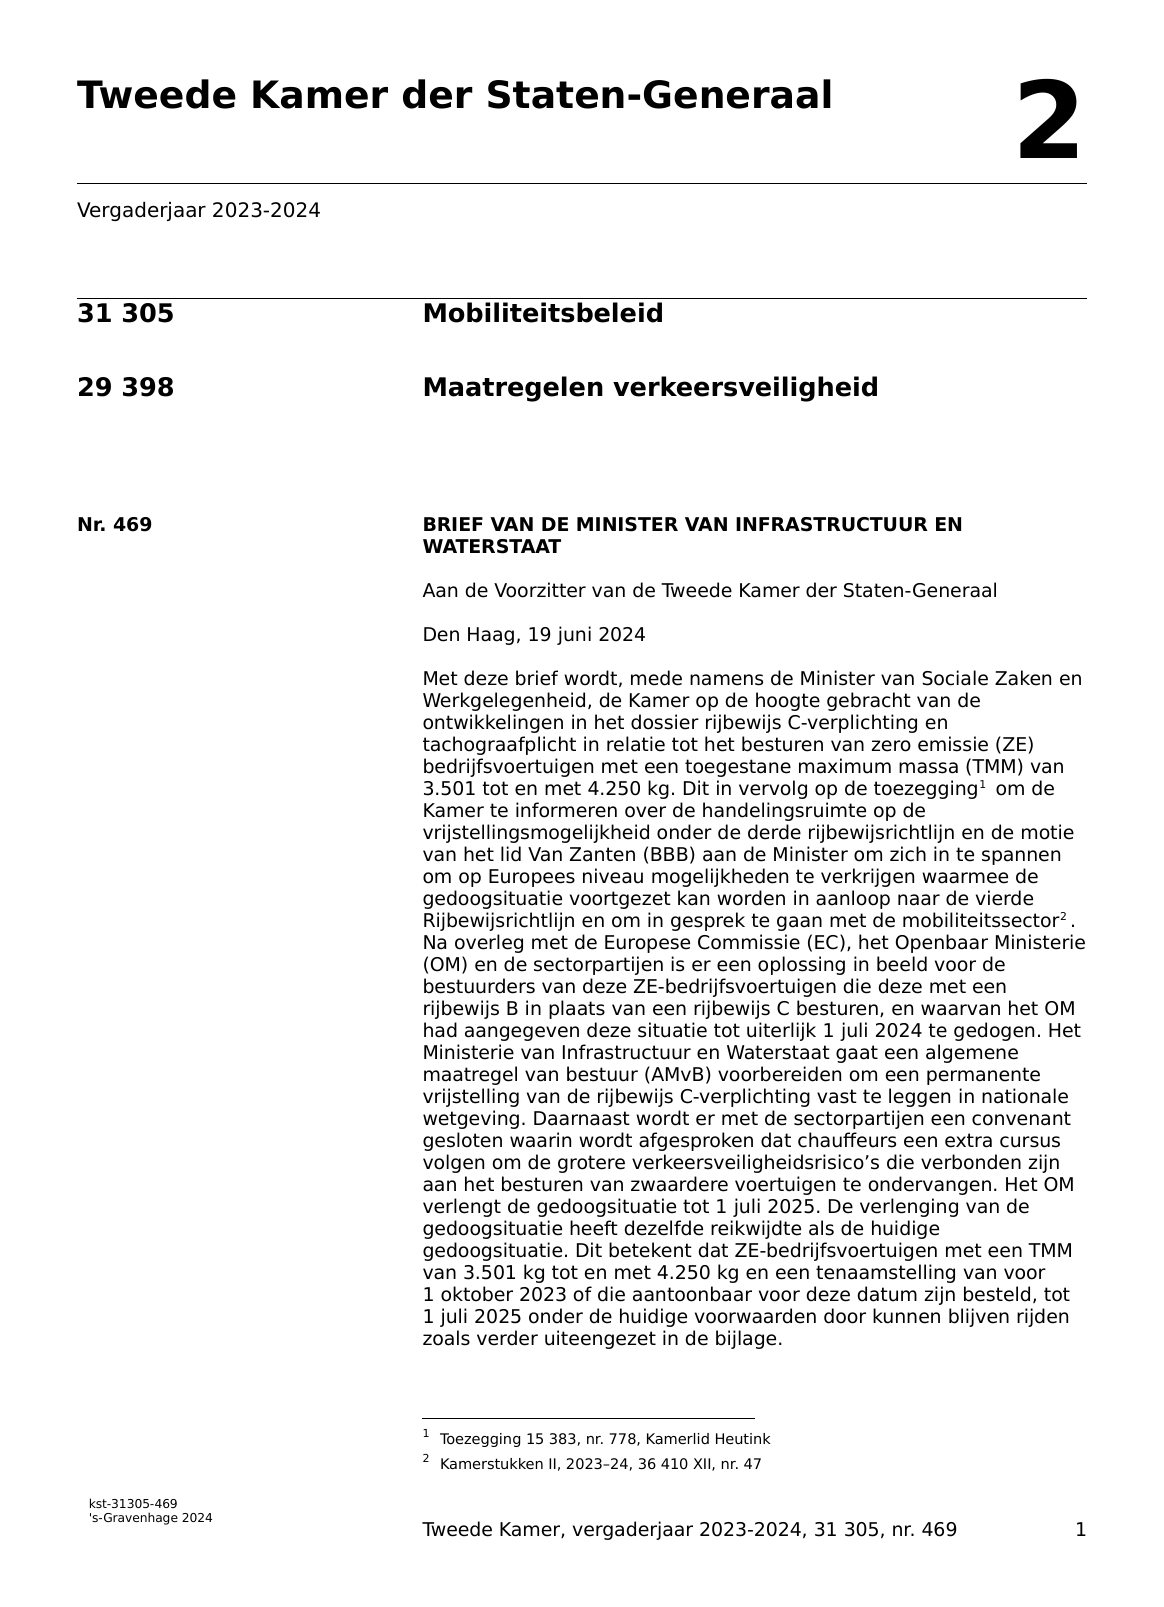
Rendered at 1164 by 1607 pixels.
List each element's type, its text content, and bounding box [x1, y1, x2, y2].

text 's-Gravenhage 2024 [88, 1511, 323, 1525]
table_header 2 [886, 59, 1087, 183]
text Aan de Voorzitter van de Tweede Kamer der Staten-Generaal [422, 580, 1087, 602]
table_header Tweede Kamer der Staten-Generaal [77, 59, 886, 183]
table_cell Vergaderjaar 2023-2024 [77, 184, 1087, 298]
text Toezegging 15 383, nr. 778, Kamerlid Heutink [422, 1427, 1087, 1449]
text Kamerstukken II, 2023–24, 36 410 XII, nr. 47 [422, 1452, 1087, 1474]
subtitle 31 305 Mobiliteitsbeleid [77, 299, 1087, 329]
text Den Haag, 19 juni 2024 [422, 624, 1087, 646]
text Na overleg met de Europese Commissie (EC), het Openbaar Ministerie (OM) en de sectorpartijen is er een oplossing in beeld voor de bestuurders van deze ZE-bedrijfsvoertuigen die deze met een rijbewijs B in plaats van een rijbewijs C besturen, en waarvan het OM had aangegeven deze situatie tot uiterlijk 1 juli 2024 te gedogen. Het Ministerie van Infrastructuur en Waterstaat gaat een algemene maatregel van bestuur (AMvB) voorbereiden om een permanente vrijstelling van de rijbewijs C-verplichting vast te leggen in nationale wetgeving. Daarnaast wordt er met de sectorpartijen een convenant gesloten waarin wordt afgesproken dat chauffeurs een extra cursus volgen om de grotere verkeersveiligheidsrisico’s die verbonden zijn aan het besturen van zwaardere voertuigen te ondervangen. Het OM verlengt de gedoogsituatie tot 1 juli 2025. De verlenging van de gedoogsituatie heeft dezelfde reikwijdte als de huidige gedoogsituatie. Dit betekent dat ZE-bedrijfsvoertuigen met een TMM van 3.501 kg tot en met 4.250 kg en een tenaamstelling van voor 1 oktober 2023 of die aantoonbaar voor deze datum zijn besteld, tot 1 juli 2025 onder de huidige voorwaarden door kunnen blijven rijden zoals verder uiteengezet in de bijlage. [422, 932, 1087, 1349]
subtitle Nr. 469 BRIEF VAN DE MINISTER VAN INFRASTRUCTUUR EN WATERSTAAT [77, 514, 1087, 558]
text Met deze brief wordt, mede namens de Minister van Sociale Zaken en Werkgelegenheid, de Kamer op de hoogte gebracht van de ontwikkelingen in het dossier rijbewijs C-verplichting en tachograafplicht in relatie tot het besturen van zero emissie (ZE) bedrijfsvoertuigen met een toegestane maximum massa (TMM) van 3.501 tot en met 4.250 kg. Dit in vervolg op de toezegging om de Kamer te informeren over de handelingsruimte op de vrijstellingsmogelijkheid onder de derde rijbewijsrichtlijn en de motie van het lid Van Zanten (BBB) aan de Minister om zich in te spannen om op Europees niveau mogelijkheden te verkrijgen waarmee de gedoogsituatie voortgezet kan worden in aanloop naar de vierde Rijbewijsrichtlijn en om in gesprek te gaan met de mobiliteitssector. [422, 668, 1087, 932]
text kst-31305-469 [88, 1497, 323, 1511]
subtitle 29 398 Maatregelen verkeersveiligheid [77, 373, 1087, 403]
